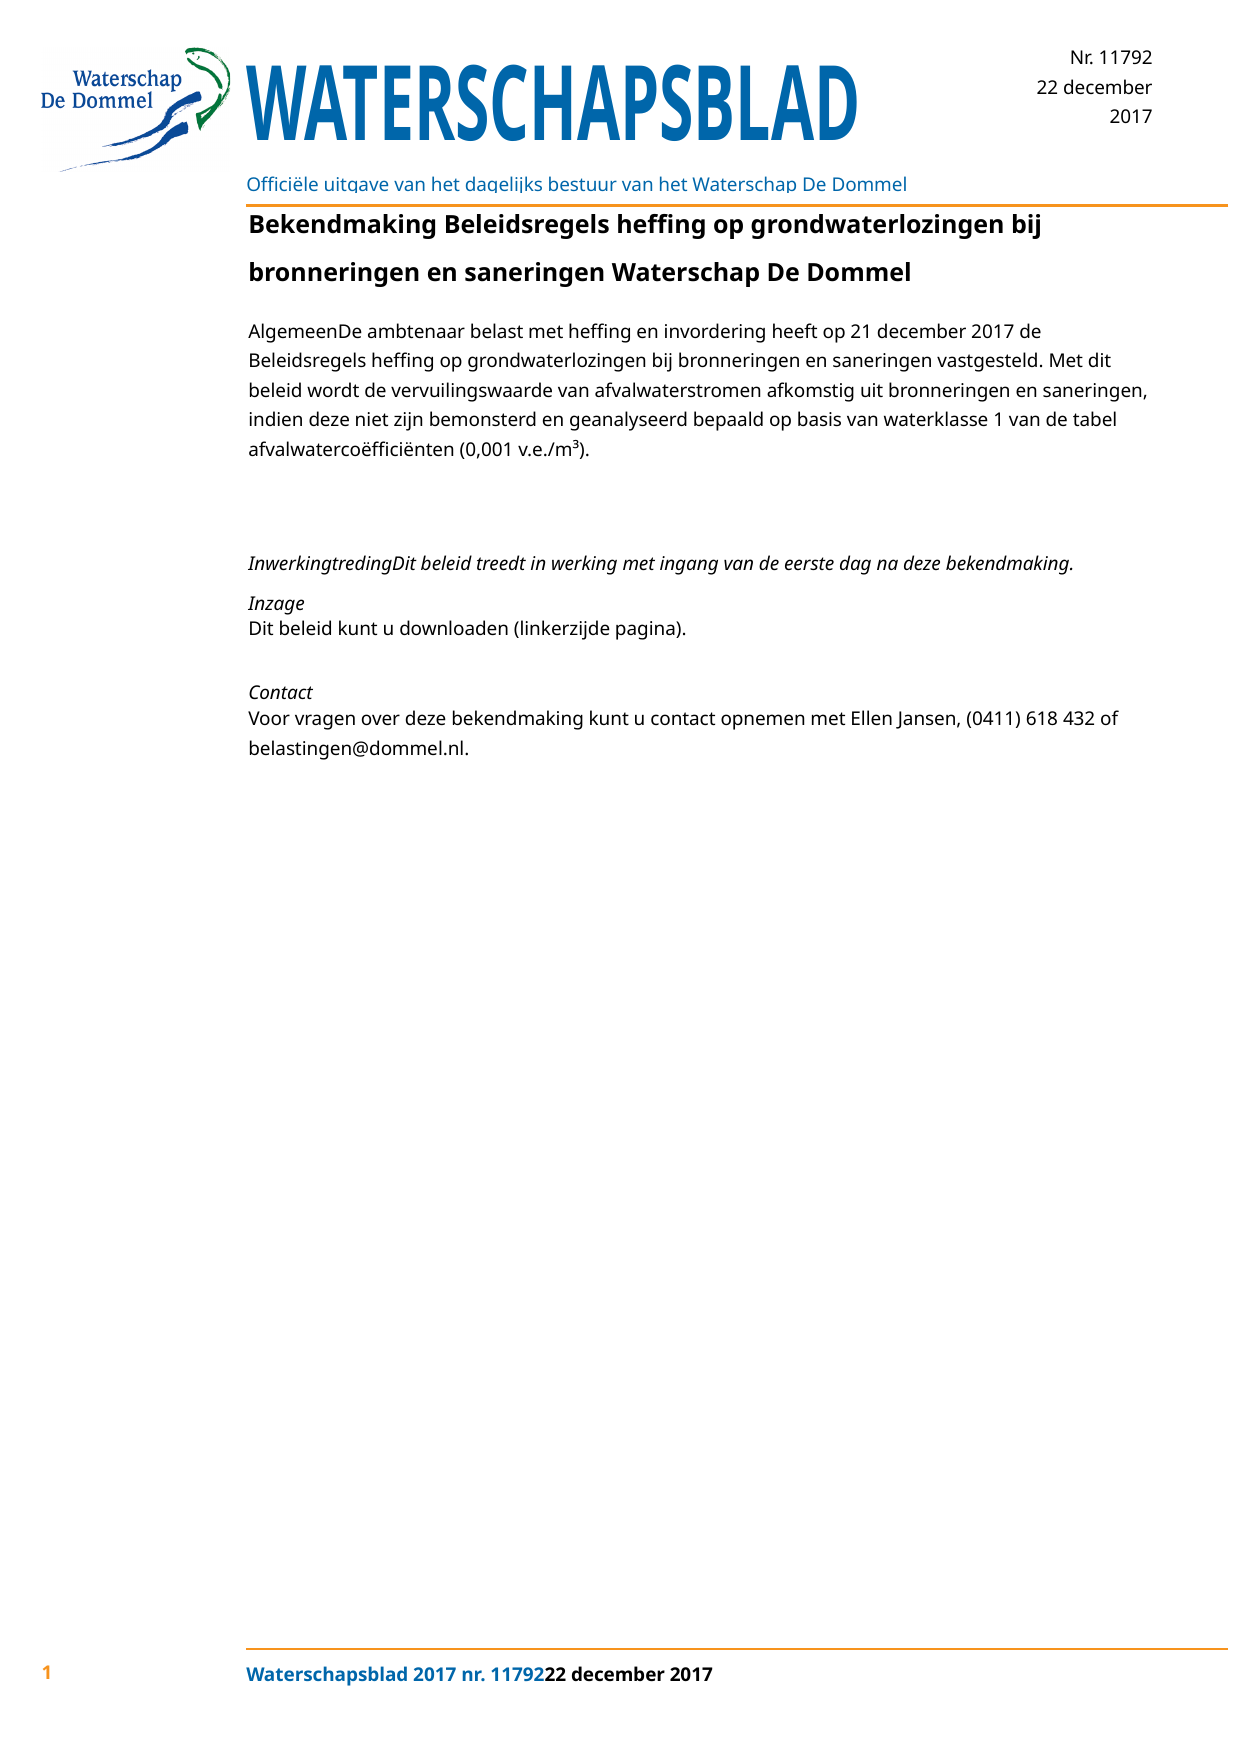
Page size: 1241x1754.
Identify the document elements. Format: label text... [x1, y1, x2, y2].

text AlgemeenDe ambtenaar belast met heffing en invordering heeft op 21 december 2017 de Beleidsregels heffing op grondwaterlozingen bij bronneringen en saneringen vastgesteld. Met dit beleid wordt de vervuilingswaarde van afvalwaterstromen afkomstig uit bronneringen en saneringen, indien deze niet zijn bemonsterd en geanalyseerd bepaald op basis van waterklasse 1 van de tabel afvalwatercoëfficiënten (0,001 v.e./m³). [248, 318, 1152, 462]
text Voor vragen over deze bekendmaking kunt u contact opnemen met Ellen Jansen, (0411) 618 432 of belastingen@dommel.nl. [248, 705, 1152, 761]
picture [41, 47, 231, 172]
text Bekendmaking Beleidsregels heffing op grondwaterlozingen bij bronneringen en saneringen Waterschap De Dommel [248, 207, 1152, 288]
text Contact [248, 679, 1152, 705]
text Inzage [248, 590, 1152, 616]
text InwerkingtredingDit beleid treedt in werking met ingang van de eerste dag na deze bekendmaking. [248, 551, 1152, 576]
text Dit beleid kunt u downloaden (linkerzijde pagina). [248, 616, 1152, 641]
